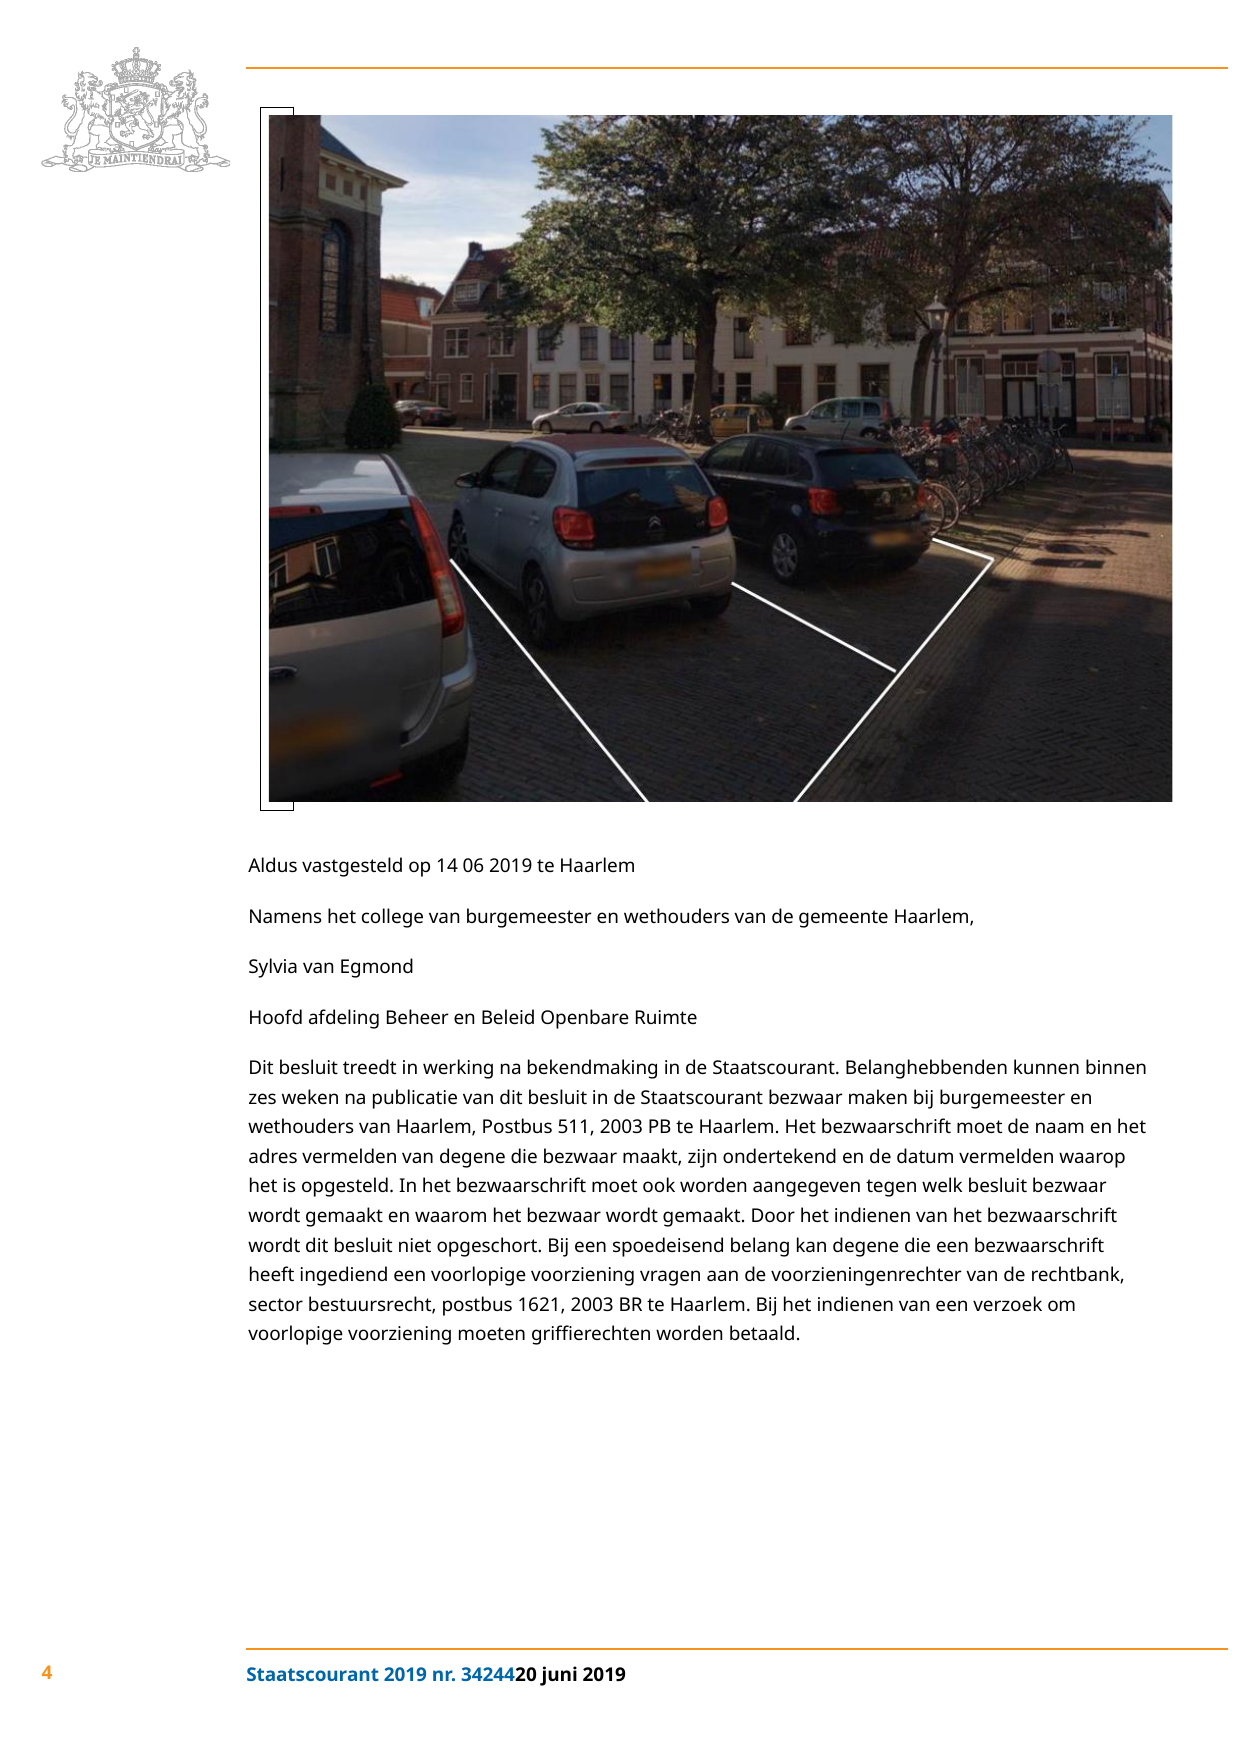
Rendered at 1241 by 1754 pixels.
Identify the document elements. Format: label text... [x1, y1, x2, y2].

picture [41, 47, 231, 172]
picture [268, 115, 1173, 802]
text Namens het college van burgemeester en wethouders van de gemeente Haarlem, [248, 903, 1152, 929]
text Sylvia van Egmond [248, 953, 1152, 979]
text Hoofd afdeling Beheer en Beleid Openbare Ruimte [248, 1004, 1152, 1030]
text Aldus vastgesteld op 14 06 2019 te Haarlem [248, 853, 1152, 878]
text Dit besluit treedt in werking na bekendmaking in de Staatscourant. Belanghebbenden kunnen binnen zes weken na publicatie van dit besluit in de Staatscourant bezwaar maken bij burgemeester en wethouders van Haarlem, Postbus 511, 2003 PB te Haarlem. Het bezwaarschrift moet de naam en het adres vermelden van degene die bezwaar maakt, zijn ondertekend en de datum vermelden waarop het is opgesteld. In het bezwaarschrift moet ook worden aangegeven tegen welk besluit bezwaar wordt gemaakt en waarom het bezwaar wordt gemaakt. Door het indienen van het bezwaarschrift wordt dit besluit niet opgeschort. Bij een spoedeisend belang kan degene die een bezwaarschrift heeft ingediend een voorlopige voorziening vragen aan de voorzieningenrechter van de rechtbank, sector bestuursrecht, postbus 1621, 2003 BR te Haarlem. Bij het indienen van een verzoek om voorlopige voorziening moeten griffierechten worden betaald. [248, 1054, 1152, 1346]
